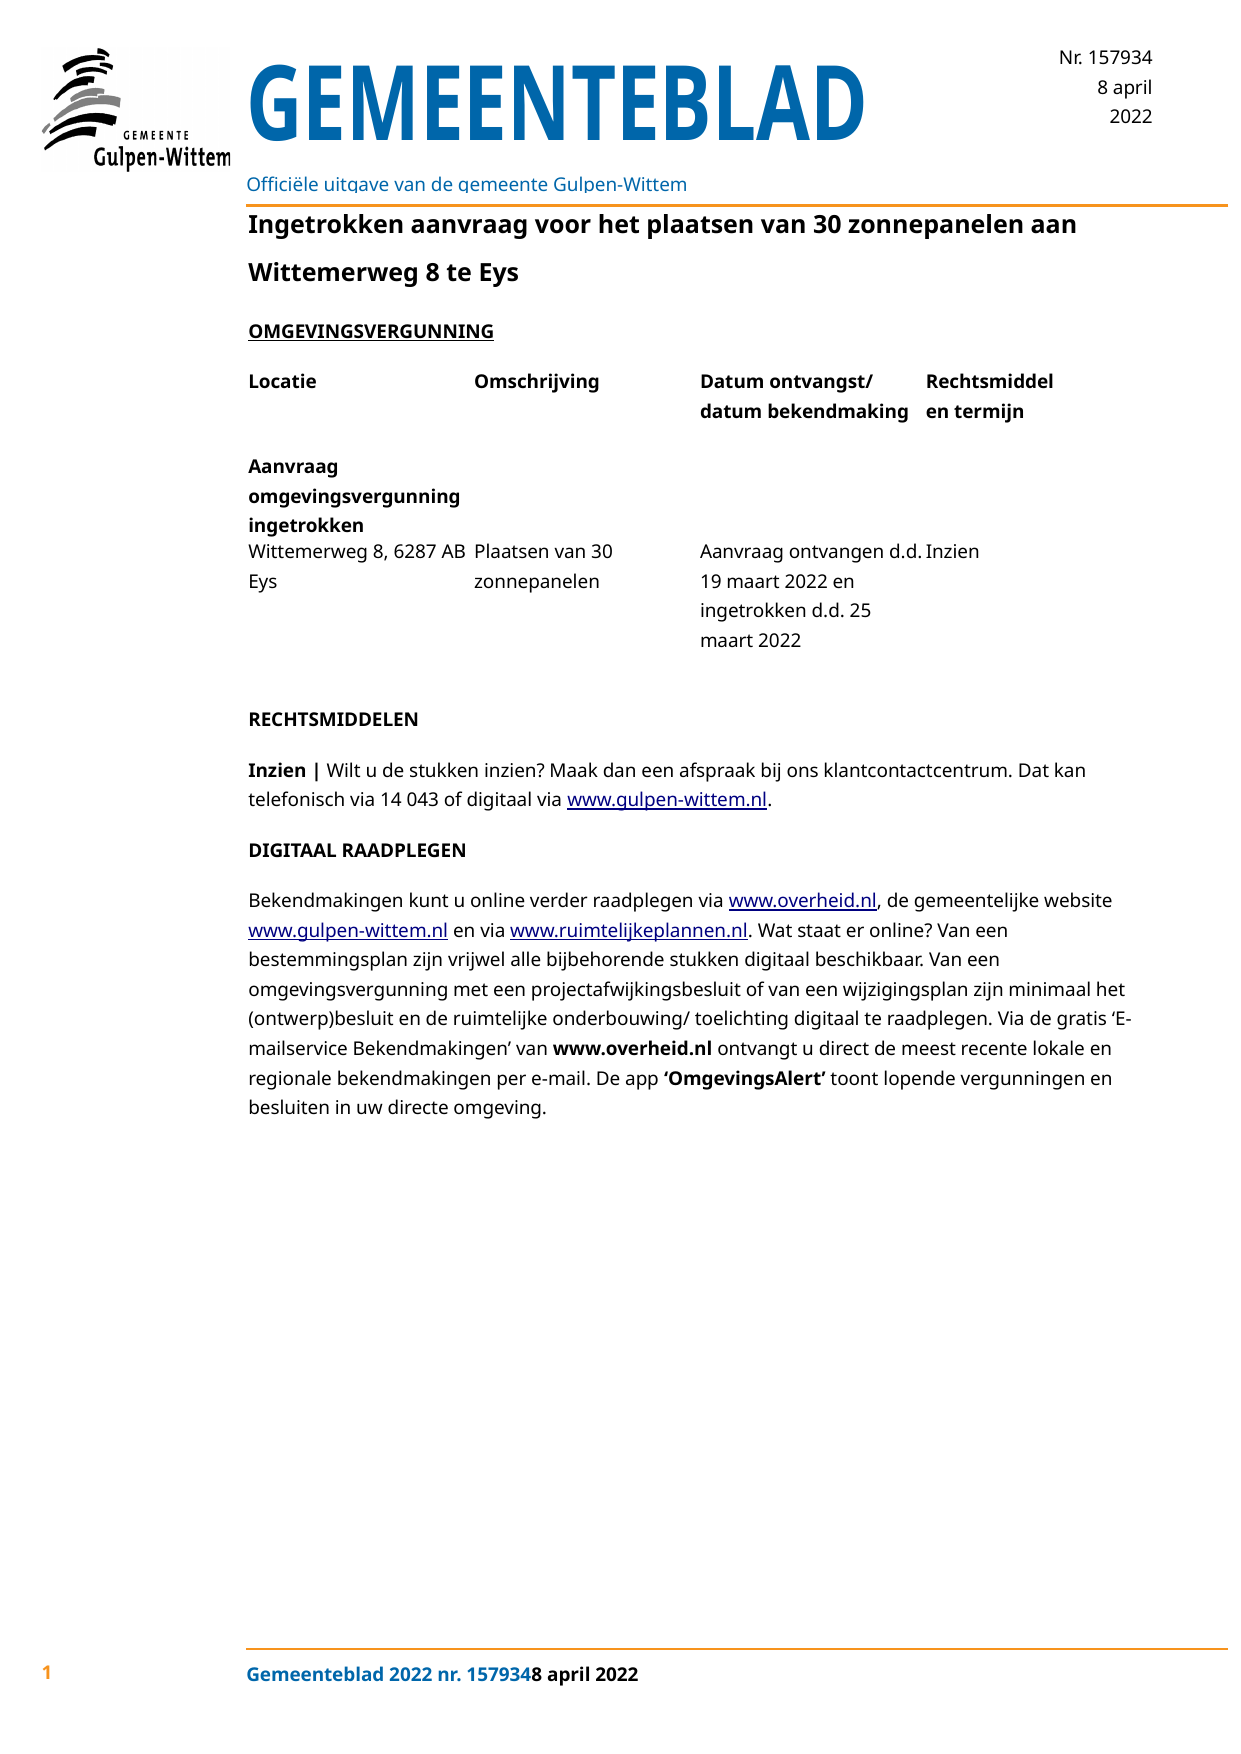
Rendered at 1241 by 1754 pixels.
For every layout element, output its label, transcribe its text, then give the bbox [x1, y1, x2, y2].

text RECHTSMIDDELEN [248, 706, 1152, 732]
table_header Rechtsmiddel en termijn [926, 369, 1152, 453]
table_cell [700, 453, 926, 538]
text DIGITAAL RAADPLEGEN [248, 837, 1152, 862]
text OMGEVINGSVERGUNNING [248, 318, 1152, 344]
table_cell Wittemerweg 8, 6287 AB Eys [248, 538, 474, 653]
text Inzien | Wilt u de stukken inzien? Maak dan een afspraak bij ons klantcontactcentrum. Dat kan telefonisch via 14 043 of digitaal via www.gulpen-wittem.nl. [248, 757, 1152, 812]
table_header Datum ontvangst/ datum bekendmaking [700, 369, 926, 453]
table_cell [926, 453, 1152, 538]
text Bekendmakingen kunt u online verder raadplegen via www.overheid.nl, de gemeentelijke website www.gulpen-wittem.nl en via www.ruimtelijkeplannen.nl. Wat staat er online? Van een bestemmingsplan zijn vrijwel alle bijbehorende stukken digitaal beschikbaar. Van een omgevingsvergunning met een projectafwijkingsbesluit of van een wijzigingsplan zijn minimaal het (ontwerp)besluit en de ruimtelijke onderbouwing/ toelichting digitaal te raadplegen. Via de gratis ‘E-mailservice Bekendmakingen’ van www.overheid.nl ontvangt u direct de meest recente lokale en regionale bekendmakingen per e-mail. De app ‘OmgevingsAlert’ toont lopende vergunningen en besluiten in uw directe omgeving. [248, 887, 1152, 1120]
table_cell [474, 453, 700, 538]
text Ingetrokken aanvraag voor het plaatsen van 30 zonnepanelen aan Wittemerweg 8 te Eys [248, 207, 1152, 288]
table_header Locatie [248, 369, 474, 453]
table_cell Plaatsen van 30 zonnepanelen [474, 538, 700, 653]
table_header Omschrijving [474, 369, 700, 453]
table_cell Inzien [926, 538, 1152, 653]
picture [41, 47, 231, 172]
table_cell Aanvraag ontvangen d.d. 19 maart 2022 en ingetrokken d.d. 25 maart 2022 [700, 538, 926, 653]
table_cell Aanvraag omgevingsvergunning ingetrokken [248, 453, 474, 538]
